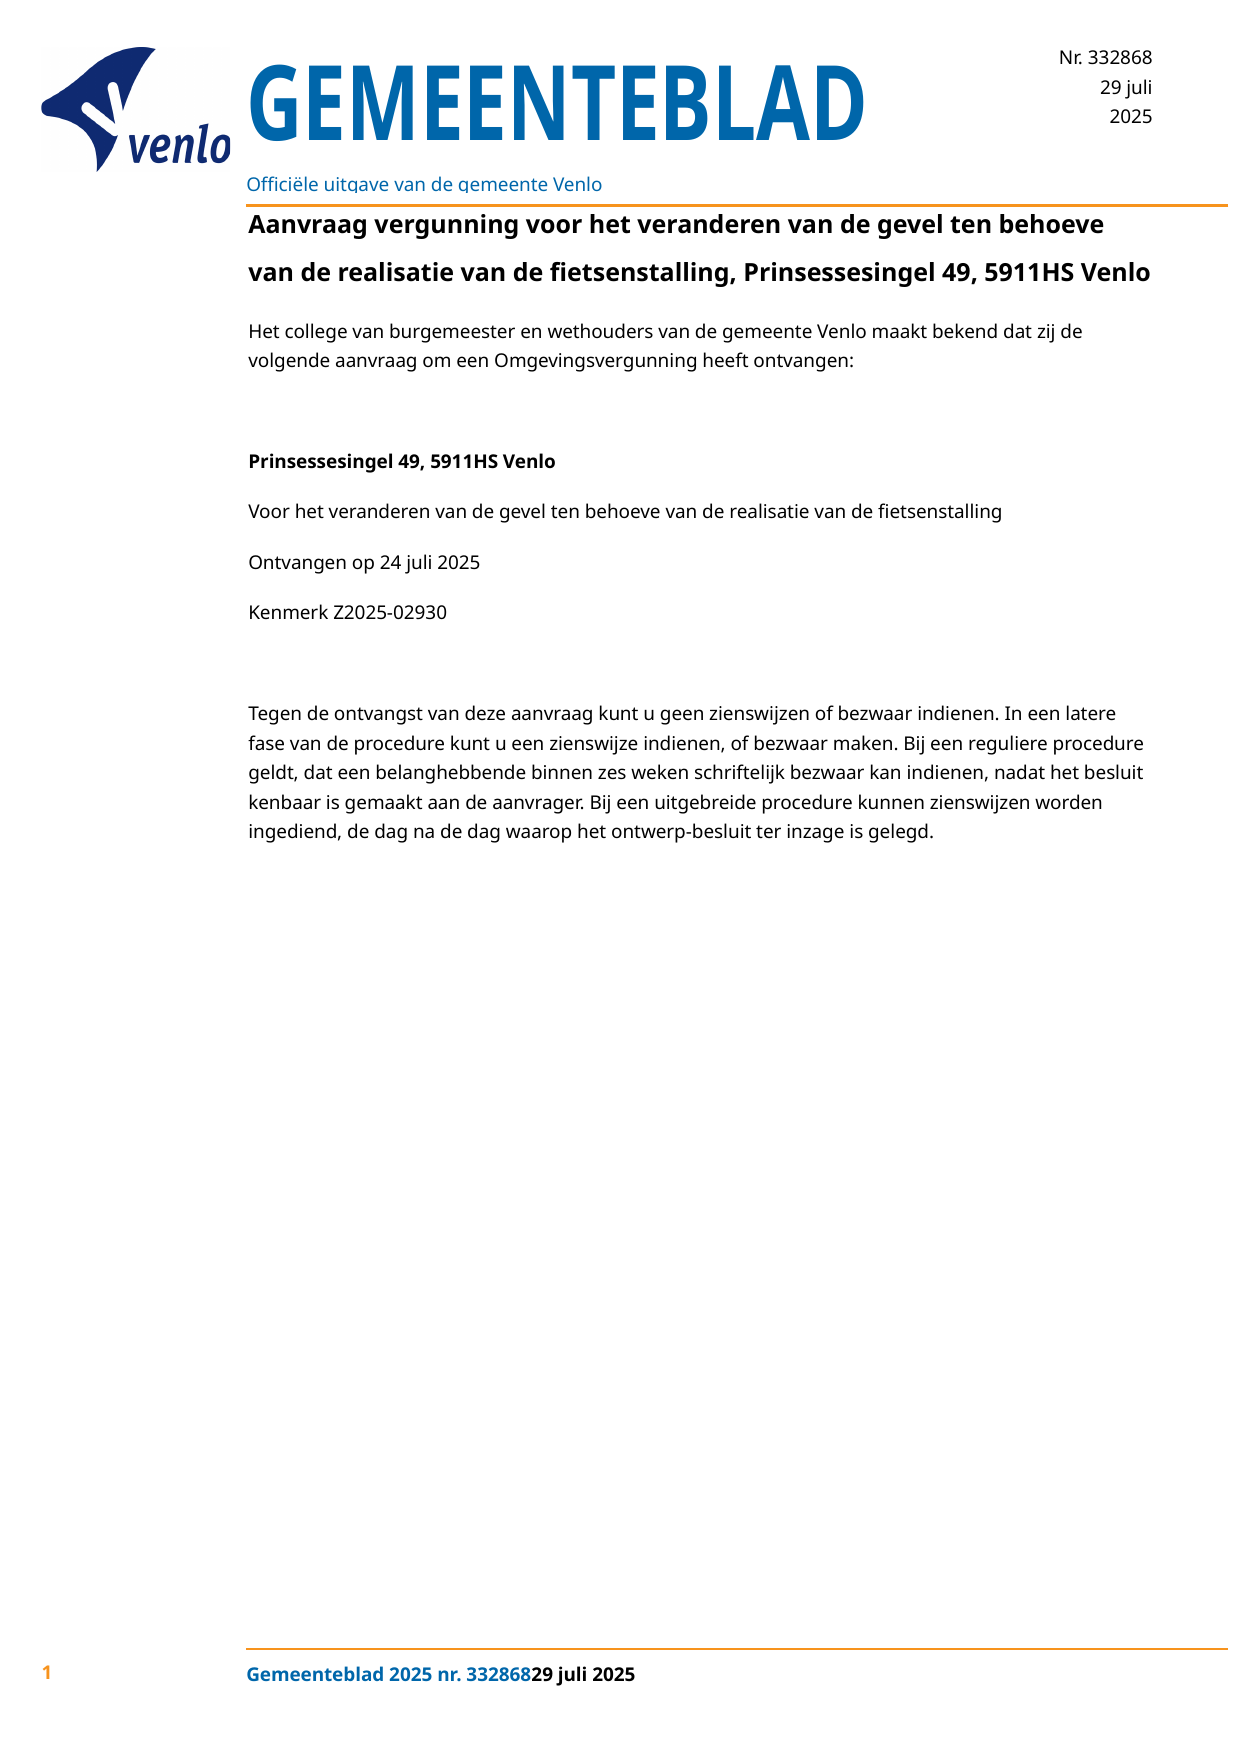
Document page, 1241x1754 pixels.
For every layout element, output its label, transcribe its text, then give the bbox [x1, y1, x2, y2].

text Het college van burgemeester en wethouders van de gemeente Venlo maakt bekend dat zij de volgende aanvraag om een Omgevingsvergunning heeft ontvangen: [248, 318, 1152, 373]
text Voor het veranderen van de gevel ten behoeve van de realisatie van de fietsenstalling [248, 499, 1152, 524]
text Tegen de ontvangst van deze aanvraag kunt u geen zienswijzen of bezwaar indienen. In een latere fase van de procedure kunt u een zienswijze indienen, of bezwaar maken. Bij een reguliere procedure geldt, dat een belanghebbende binnen zes weken schriftelijk bezwaar kan indienen, nadat het besluit kenbaar is gemaakt aan de aanvrager. Bij een uitgebreide procedure kunnen zienswijzen worden ingediend, de dag na de dag waarop het ontwerp-besluit ter inzage is gelegd. [248, 700, 1152, 844]
text Ontvangen op 24 juli 2025 [248, 549, 1152, 575]
picture [41, 47, 231, 172]
text Kenmerk Z2025-02930 [248, 599, 1152, 625]
text Prinsessesingel 49, 5911HS Venlo [248, 448, 1152, 474]
text Aanvraag vergunning voor het veranderen van de gevel ten behoeve van de realisatie van de fietsenstalling, Prinsessesingel 49, 5911HS Venlo [248, 207, 1152, 288]
